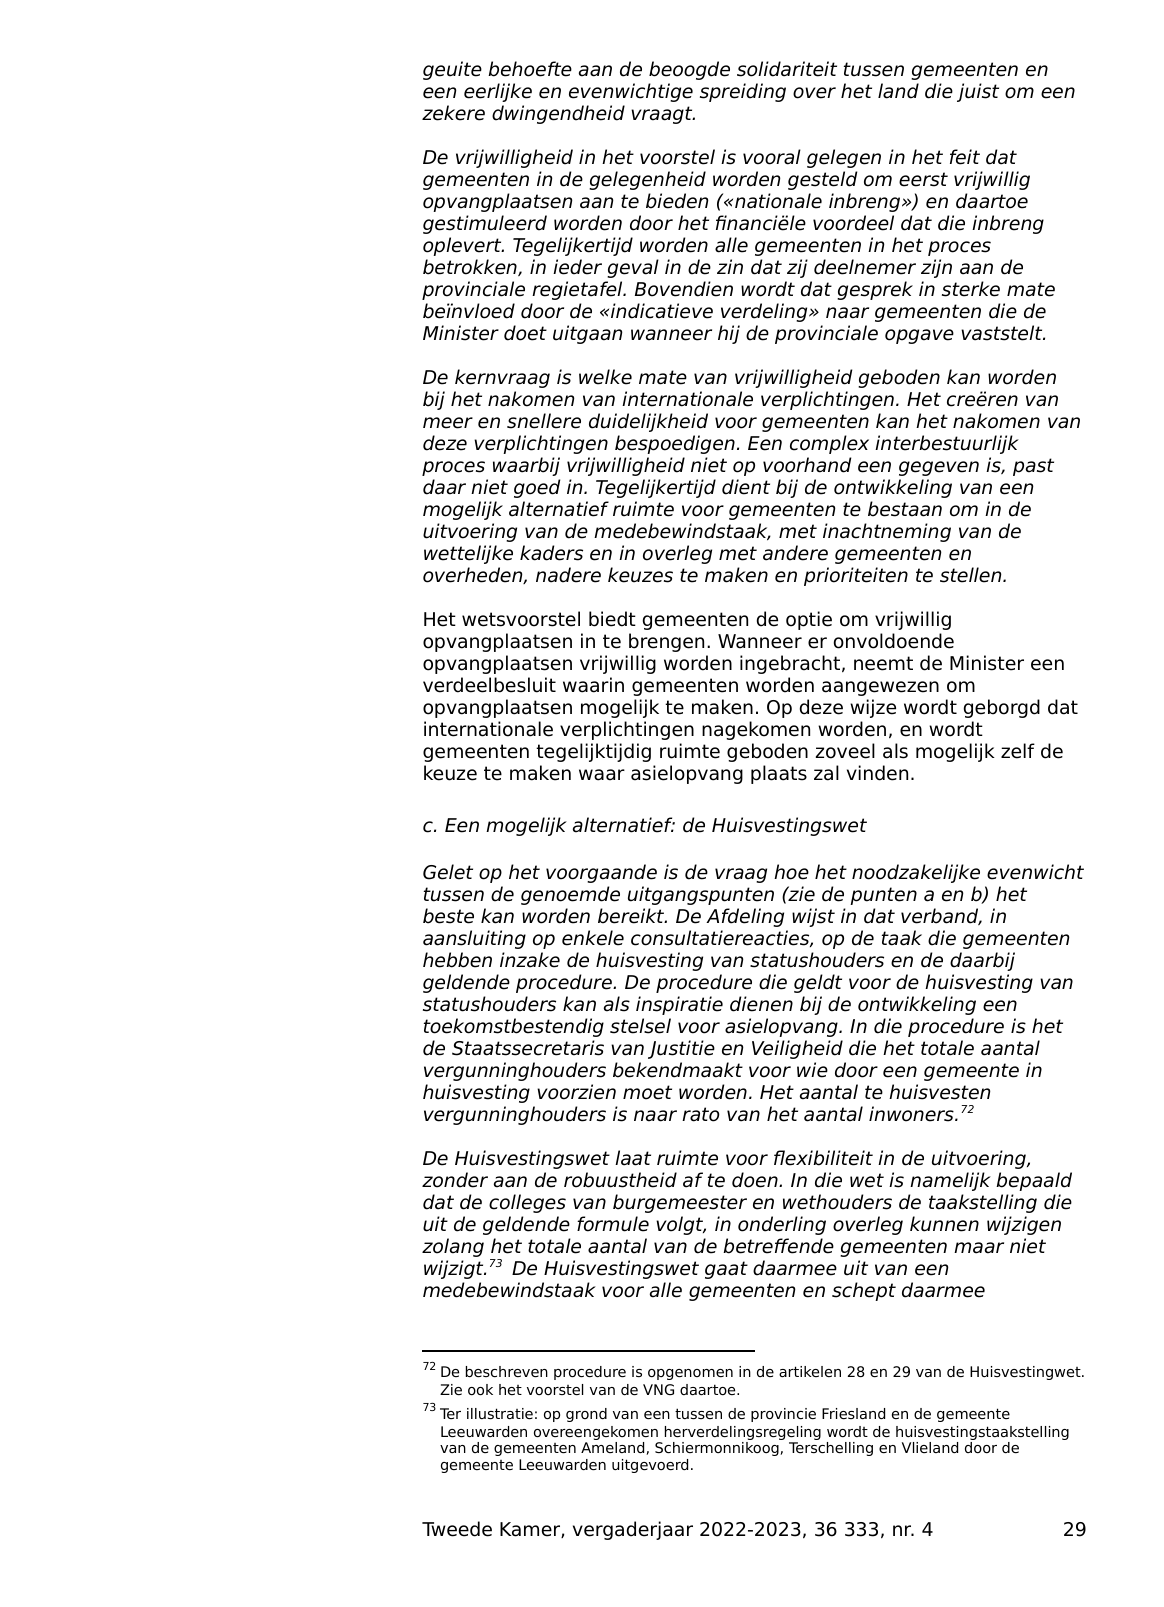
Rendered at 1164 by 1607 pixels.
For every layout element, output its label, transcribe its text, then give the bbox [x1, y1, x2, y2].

text De beschreven procedure is opgenomen in de artikelen 28 en 29 van de Huisvestingwet. Zie ook het voorstel van de VNG daartoe. [422, 1360, 1087, 1399]
text geuite behoefte aan de beoogde solidariteit tussen gemeenten en een eerlijke en evenwichtige spreiding over het land die juist om een zekere dwingendheid vraagt. [422, 59, 1087, 125]
text Gelet op het voorgaande is de vraag hoe het noodzakelijke evenwicht tussen de genoemde uitgangspunten (zie de punten a en b) het beste kan worden bereikt. De Afdeling wijst in dat verband, in aansluiting op enkele consultatiereacties, op de taak die gemeenten hebben inzake de huisvesting van statushouders en de daarbij geldende procedure. De procedure die geldt voor de huisvesting van statushouders kan als inspiratie dienen bij de ontwikkeling een toekomstbestendig stelsel voor asielopvang. In die procedure is het de Staatssecretaris van Justitie en Veiligheid die het totale aantal vergunninghouders bekendmaakt voor wie door een gemeente in huisvesting voorzien moet worden. Het aantal te huisvesten vergunninghouders is naar rato van het aantal inwoners. [422, 862, 1087, 1126]
text Ter illustratie: op grond van een tussen de provincie Friesland en de gemeente Leeuwarden overeengekomen herverdelingsregeling wordt de huisvestingstaakstelling van de gemeenten Ameland, Schiermonnikoog, Terschelling en Vlieland door de gemeente Leeuwarden uitgevoerd. [422, 1402, 1087, 1474]
text De vrijwilligheid in het voorstel is vooral gelegen in het feit dat gemeenten in de gelegenheid worden gesteld om eerst vrijwillig opvangplaatsen aan te bieden («nationale inbreng») en daartoe gestimuleerd worden door het financiële voordeel dat die inbreng oplevert. Tegelijkertijd worden alle gemeenten in het proces betrokken, in ieder geval in de zin dat zij deelnemer zijn aan de provinciale regietafel. Bovendien wordt dat gesprek in sterke mate beïnvloed door de «indicatieve verdeling» naar gemeenten die de Minister doet uitgaan wanneer hij de provinciale opgave vaststelt. [422, 147, 1087, 345]
text Het wetsvoorstel biedt gemeenten de optie om vrijwillig opvangplaatsen in te brengen. Wanneer er onvoldoende opvangplaatsen vrijwillig worden ingebracht, neemt de Minister een verdeelbesluit waarin gemeenten worden aangewezen om opvangplaatsen mogelijk te maken. Op deze wijze wordt geborgd dat internationale verplichtingen nagekomen worden, en wordt gemeenten tegelijktijdig ruimte geboden zoveel als mogelijk zelf de keuze te maken waar asielopvang plaats zal vinden. [422, 609, 1087, 785]
text De Huisvestingswet laat ruimte voor flexibiliteit in de uitvoering, zonder aan de robuustheid af te doen. In die wet is namelijk bepaald dat de colleges van burgemeester en wethouders de taakstelling die uit de geldende formule volgt, in onderling overleg kunnen wijzigen zolang het totale aantal van de betreffende gemeenten maar niet wijzigt. De Huisvestingswet gaat daarmee uit van een medebewindstaak voor alle gemeenten en schept daarmee [422, 1148, 1087, 1302]
subtitle c. Een mogelijk alternatief: de Huisvestingswet [422, 815, 1087, 837]
text De kernvraag is welke mate van vrijwilligheid geboden kan worden bij het nakomen van internationale verplichtingen. Het creëren van meer en snellere duidelijkheid voor gemeenten kan het nakomen van deze verplichtingen bespoedigen. Een complex interbestuurlijk proces waarbij vrijwilligheid niet op voorhand een gegeven is, past daar niet goed in. Tegelijkertijd dient bij de ontwikkeling van een mogelijk alternatief ruimte voor gemeenten te bestaan om in de uitvoering van de medebewindstaak, met inachtneming van de wettelijke kaders en in overleg met andere gemeenten en overheden, nadere keuzes te maken en prioriteiten te stellen. [422, 367, 1087, 587]
